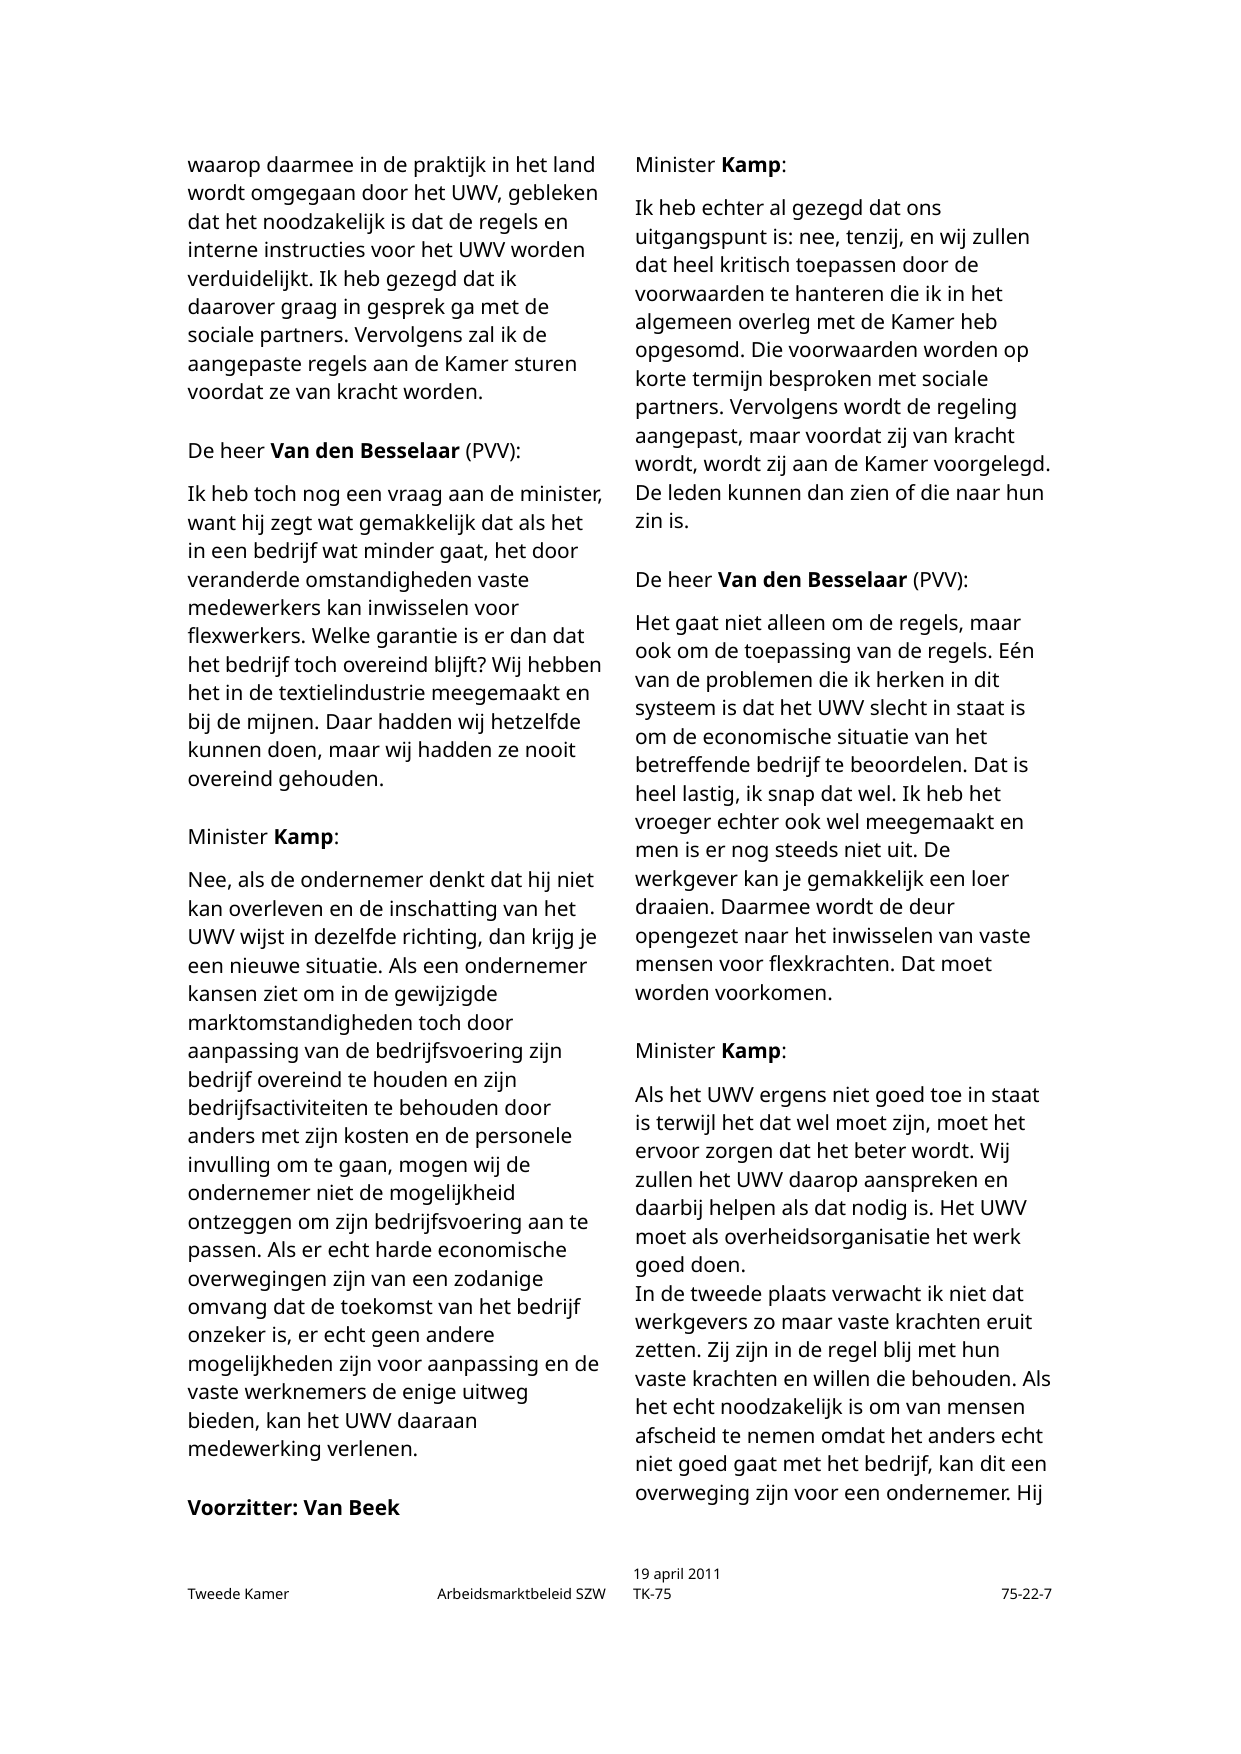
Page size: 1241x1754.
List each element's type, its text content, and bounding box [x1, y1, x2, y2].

text Nee, als de ondernemer denkt dat hij niet kan overleven en de inschatting van het UWV wijst in dezelfde richting, dan krijg je een nieuwe situatie. Als een ondernemer kansen ziet om in de gewijzigde marktomstandigheden toch door aanpassing van de bedrijfsvoering zijn bedrijf overeind te houden en zijn bedrijfsactiviteiten te behouden door anders met zijn kosten en de personele invulling om te gaan, mogen wij de ondernemer niet de mogelijkheid ontzeggen om zijn bedrijfsvoering aan te passen. Als er echt harde economische overwegingen zijn van een zodanige omvang dat de toekomst van het bedrijf onzeker is, er echt geen andere mogelijkheden zijn voor aanpassing en de vaste werknemers de enige uitweg bieden, kan het UWV daaraan medewerking verlenen. [187, 866, 605, 1463]
text Minister Kamp: [635, 150, 1053, 178]
text Voorzitter: Van Beek [187, 1493, 605, 1521]
text waarop daarmee in de praktijk in het land wordt omgegaan door het UWV, gebleken dat het noodzakelijk is dat de regels en interne instructies voor het UWV worden verduidelijkt. Ik heb gezegd dat ik daarover graag in gesprek ga met de sociale partners. Vervolgens zal ik de aangepaste regels aan de Kamer sturen voordat ze van kracht worden. [187, 150, 605, 406]
text Ik heb toch nog een vraag aan de minister, want hij zegt wat gemakkelijk dat als het in een bedrijf wat minder gaat, het door veranderde omstandigheden vaste medewerkers kan inwisselen voor flexwerkers. Welke garantie is er dan dat het bedrijf toch overeind blijft? Wij hebben het in de textielindustrie meegemaakt en bij de mijnen. Daar hadden wij hetzelfde kunnen doen, maar wij hadden ze nooit overeind gehouden. [187, 479, 605, 792]
text Minister Kamp: [187, 822, 605, 851]
text Minister Kamp: [635, 1036, 1053, 1065]
text Ik heb echter al gezegd dat ons uitgangspunt is: nee, tenzij, en wij zullen dat heel kritisch toepassen door de voorwaarden te hanteren die ik in het algemeen overleg met de Kamer heb opgesomd. Die voorwaarden worden op korte termijn besproken met sociale partners. Vervolgens wordt de regeling aangepast, maar voordat zij van kracht wordt, wordt zij aan de Kamer voorgelegd. De leden kunnen dan zien of die naar hun zin is. [635, 193, 1053, 535]
text In de tweede plaats verwacht ik niet dat werkgevers zo maar vaste krachten eruit zetten. Zij zijn in de regel blij met hun vaste krachten en willen die behouden. Als het echt noodzakelijk is om van mensen afscheid te nemen omdat het anders echt niet goed gaat met het bedrijf, kan dit een overweging zijn voor een ondernemer. Hij [635, 1279, 1053, 1506]
text Het gaat niet alleen om de regels, maar ook om de toepassing van de regels. Eén van de problemen die ik herken in dit systeem is dat het UWV slecht in staat is om de economische situatie van het betreffende bedrijf te beoordelen. Dat is heel lastig, ik snap dat wel. Ik heb het vroeger echter ook wel meegemaakt en men is er nog steeds niet uit. De werkgever kan je gemakkelijk een loer draaien. Daarmee wordt de deur opengezet naar het inwisselen van vaste mensen voor flexkrachten. Dat moet worden voorkomen. [635, 608, 1053, 1006]
text De heer Van den Besselaar (PVV): [635, 565, 1053, 593]
text De heer Van den Besselaar (PVV): [187, 436, 605, 464]
text Als het UWV ergens niet goed toe in staat is terwijl het dat wel moet zijn, moet het ervoor zorgen dat het beter wordt. Wij zullen het UWV daarop aanspreken en daarbij helpen als dat nodig is. Het UWV moet als overheidsorganisatie het werk goed doen. [635, 1080, 1053, 1279]
